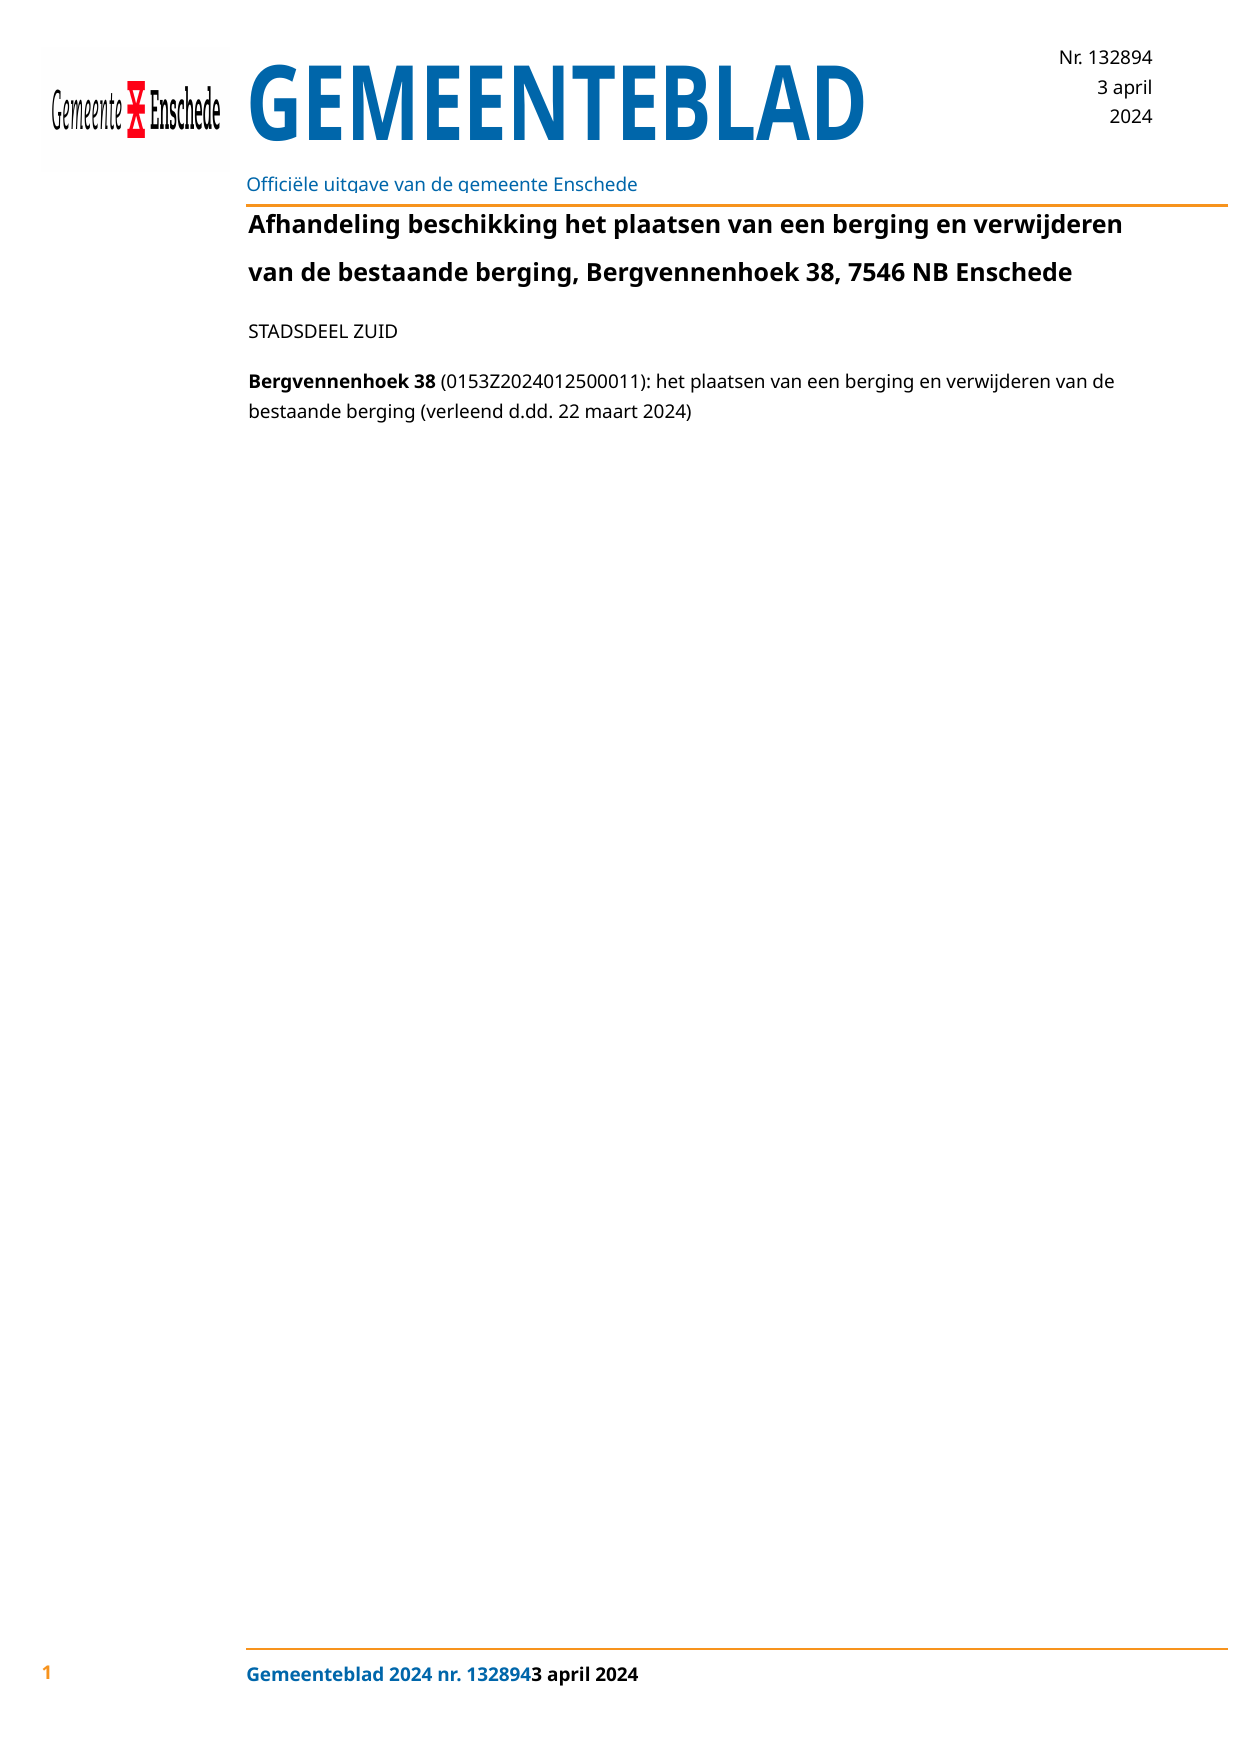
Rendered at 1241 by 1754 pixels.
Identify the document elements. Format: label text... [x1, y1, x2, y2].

text Afhandeling beschikking het plaatsen van een berging en verwijderen van de bestaande berging, Bergvennenhoek 38, 7546 NB Enschede [248, 207, 1152, 288]
text STADSDEEL ZUID [248, 318, 1152, 344]
picture [41, 47, 231, 172]
text Bergvennenhoek 38 (0153Z2024012500011): het plaatsen van een berging en verwijderen van de bestaande berging (verleend d.dd. 22 maart 2024) [248, 368, 1152, 424]
